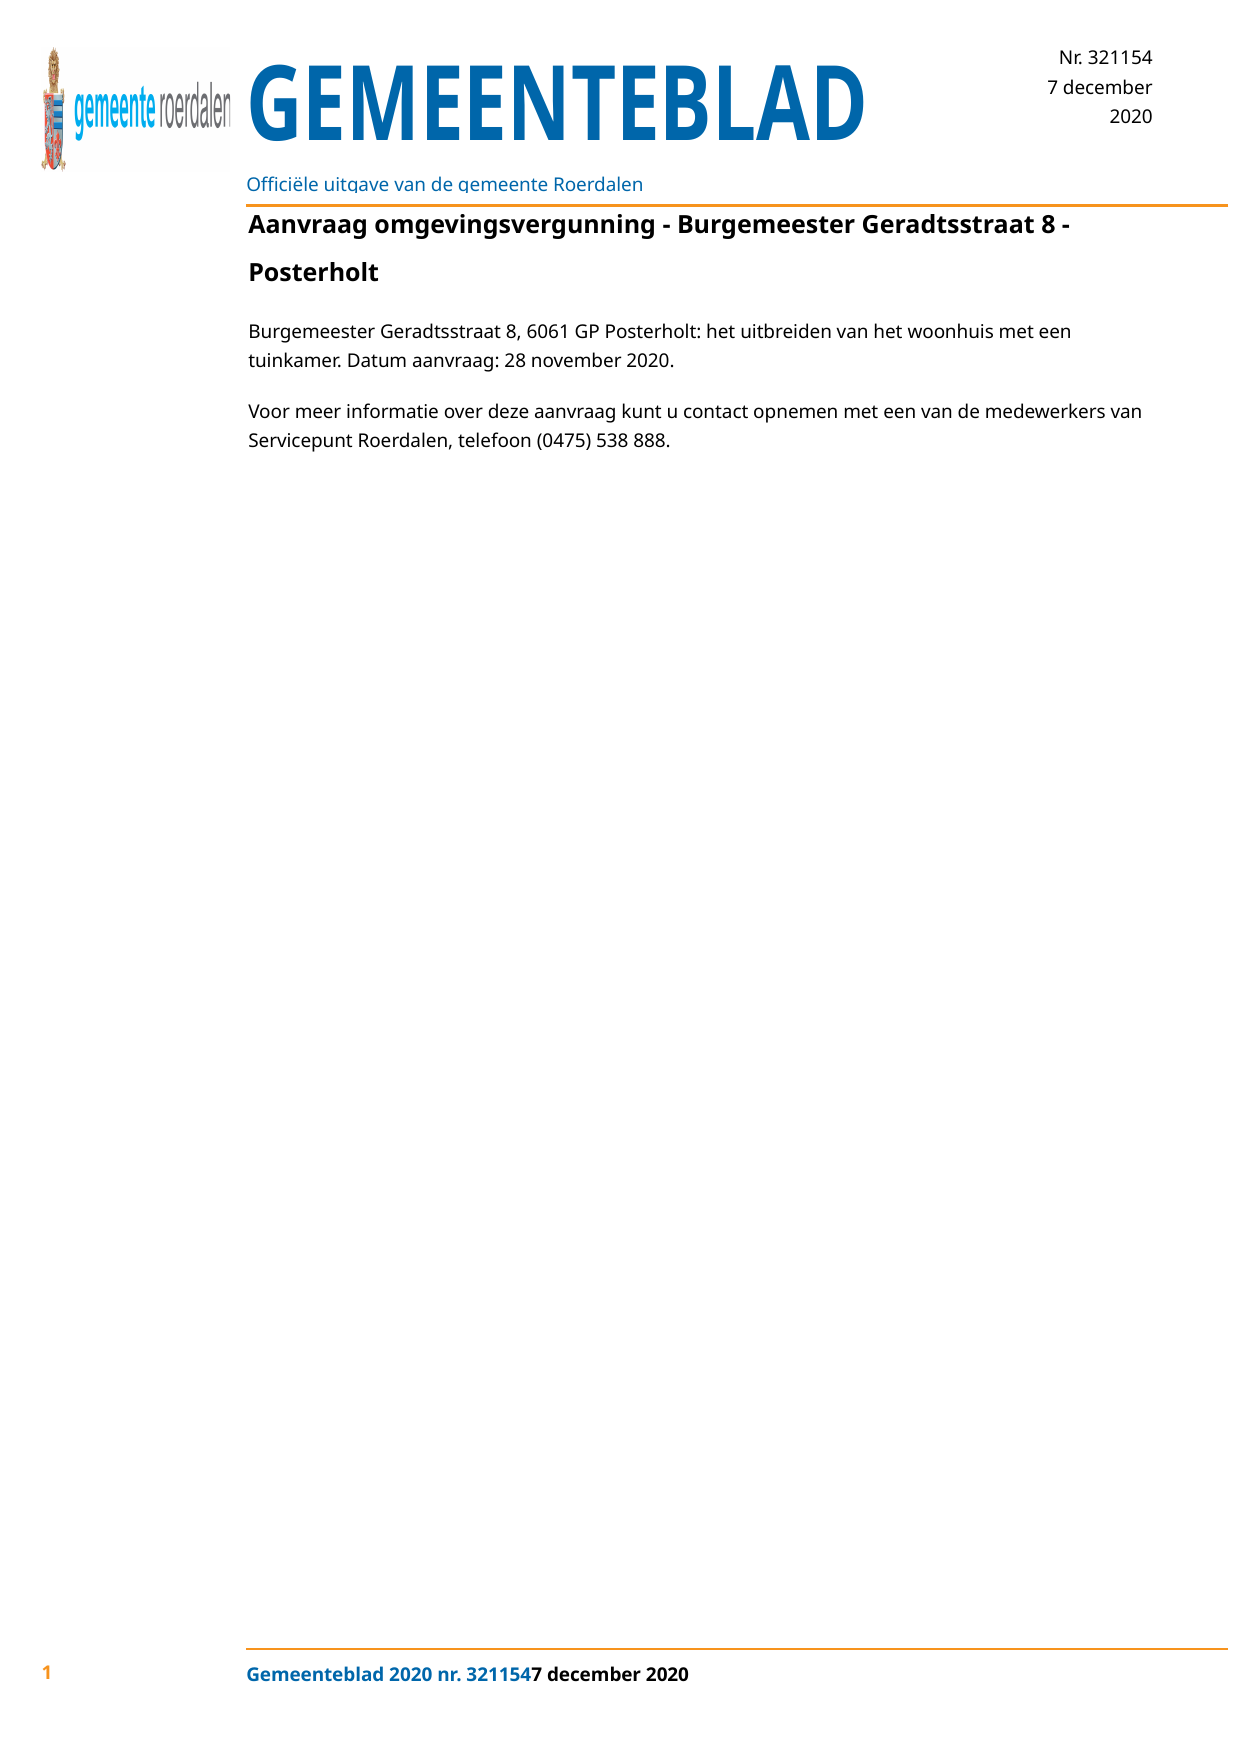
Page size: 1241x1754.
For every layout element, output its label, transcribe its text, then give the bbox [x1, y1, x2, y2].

text Voor meer informatie over deze aanvraag kunt u contact opnemen met een van de medewerkers van Servicepunt Roerdalen, telefoon (0475) 538 888. [248, 398, 1152, 453]
text Burgemeester Geradtsstraat 8, 6061 GP Posterholt: het uitbreiden van het woonhuis met een tuinkamer. Datum aanvraag: 28 november 2020. [248, 318, 1152, 373]
picture [41, 47, 231, 172]
text Aanvraag omgevingsvergunning - Burgemeester Geradtsstraat 8 - Posterholt [248, 207, 1152, 288]
